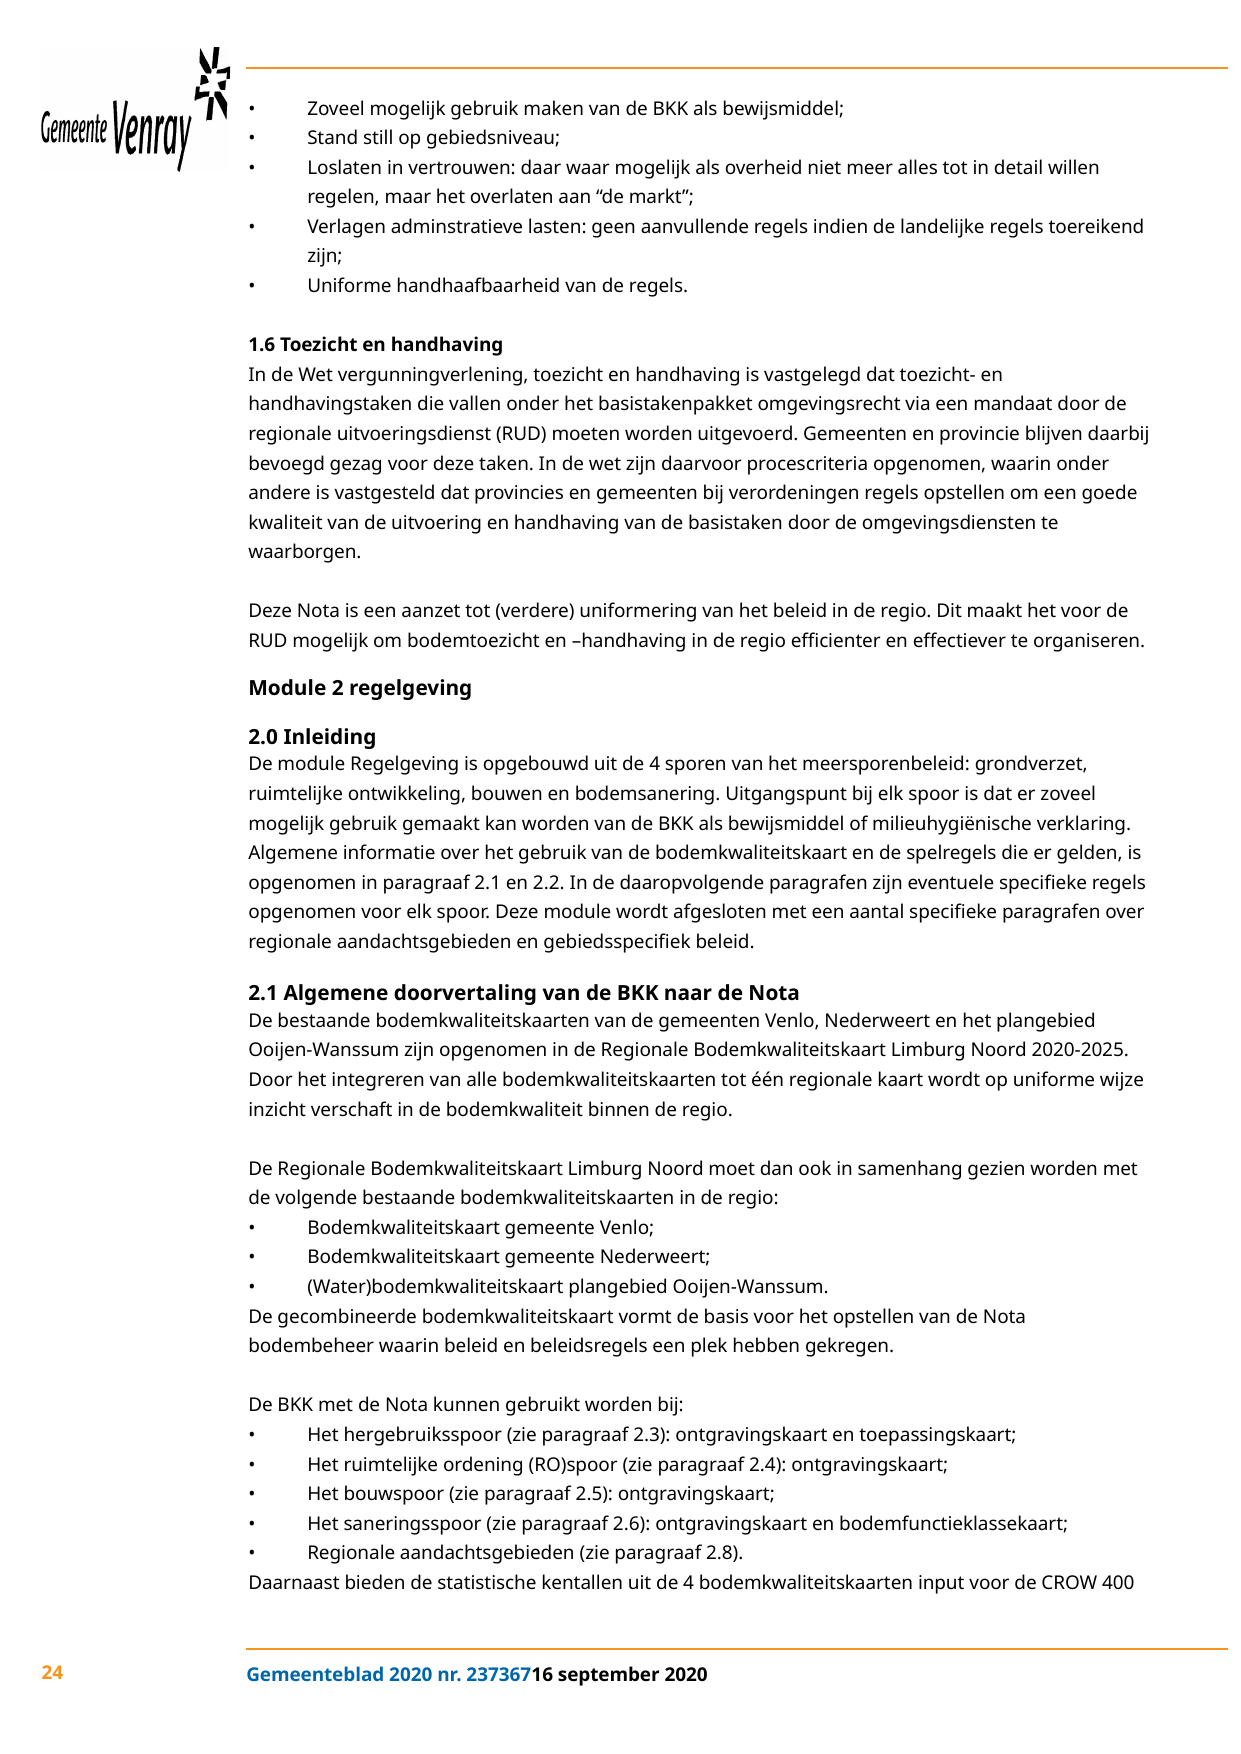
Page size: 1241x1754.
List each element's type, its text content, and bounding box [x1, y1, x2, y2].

list Verlagen adminstratieve lasten: geen aanvullende regels indien de landelijke regels toereikend zijn; [248, 213, 1152, 268]
list Het ruimtelijke ordening (RO)spoor (zie paragraaf 2.4): ontgravingskaart; [248, 1451, 1152, 1476]
text 2.1 Algemene doorvertaling van de BKK naar de Nota [248, 978, 1152, 1007]
text De gecombineerde bodemkwaliteitskaart vormt de basis voor het opstellen van de Nota bodembeheer waarin beleid en beleidsregels een plek hebben gekregen. [248, 1303, 1152, 1358]
list Uniforme handhaafbaarheid van de regels. [248, 272, 1152, 298]
text De module Regelgeving is opgebouwd uit de 4 sporen van het meersporenbeleid: grondverzet, ruimtelijke ontwikkeling, bouwen en bodemsanering. Uitgangspunt bij elk spoor is dat er zoveel mogelijk gebruik gemaakt kan worden van de BKK als bewijsmiddel of milieuhygiënische verklaring. Algemene informatie over het gebruik van de bodemkwaliteitskaart en de spelregels die er gelden, is opgenomen in paragraaf 2.1 en 2.2. In de daaropvolgende paragrafen zijn eventuele specifieke regels opgenomen voor elk spoor. Deze module wordt afgesloten met een aantal specifieke paragrafen over regionale aandachtsgebieden en gebiedsspecifiek beleid. [248, 751, 1152, 954]
list Het bouwspoor (zie paragraaf 2.5): ontgravingskaart; [248, 1480, 1152, 1506]
list Regionale aandachtsgebieden (zie paragraaf 2.8). [248, 1539, 1152, 1565]
list Loslaten in vertrouwen: daar waar mogelijk als overheid niet meer alles tot in detail willen regelen, maar het overlaten aan “de markt”; [248, 154, 1152, 209]
list Het hergebruiksspoor (zie paragraaf 2.3): ontgravingskaart en toepassingskaart; [248, 1421, 1152, 1447]
text 1.6 Toezicht en handhaving [248, 331, 1152, 357]
list Bodemkwaliteitskaart gemeente Nederweert; [248, 1244, 1152, 1269]
text De bestaande bodemkwaliteitskaarten van de gemeenten Venlo, Nederweert en het plangebied Ooijen-Wanssum zijn opgenomen in de Regionale Bodemkwaliteitskaart Limburg Noord 2020-2025. [248, 1007, 1152, 1062]
text 2.0 Inleiding [248, 722, 1152, 751]
picture [41, 47, 231, 172]
text Daarnaast bieden de statistische kentallen uit de 4 bodemkwaliteitskaarten input voor de CROW 400 [248, 1569, 1152, 1595]
text De BKK met de Nota kunnen gebruikt worden bij: [248, 1392, 1152, 1417]
list Het saneringsspoor (zie paragraaf 2.6): ontgravingskaart en bodemfunctieklassekaart; [248, 1510, 1152, 1536]
list Bodemkwaliteitskaart gemeente Venlo; [248, 1214, 1152, 1240]
text De Regionale Bodemkwaliteitskaart Limburg Noord moet dan ook in samenhang gezien worden met de volgende bestaande bodemkwaliteitskaarten in de regio: [248, 1155, 1152, 1210]
text In de Wet vergunningverlening, toezicht en handhaving is vastgelegd dat toezicht- en handhavingstaken die vallen onder het basistakenpakket omgevingsrecht via een mandaat door de regionale uitvoeringsdienst (RUD) moeten worden uitgevoerd. Gemeenten en provincie blijven daarbij bevoegd gezag voor deze taken. In de wet zijn daarvoor procescriteria opgenomen, waarin onder andere is vastgesteld dat provincies en gemeenten bij verordeningen regels opstellen om een goede kwaliteit van de uitvoering en handhaving van de basistaken door de omgevingsdiensten te waarborgen. [248, 361, 1152, 564]
text Door het integreren van alle bodemkwaliteitskaarten tot één regionale kaart wordt op uniforme wijze inzicht verschaft in de bodemkwaliteit binnen de regio. [248, 1066, 1152, 1121]
text Deze Nota is een aanzet tot (verdere) uniformering van het beleid in de regio. Dit maakt het voor de RUD mogelijk om bodemtoezicht en –handhaving in de regio efficienter en effectiever te organiseren. [248, 598, 1152, 653]
list (Water)bodemkwaliteitskaart plangebied Ooijen-Wanssum. [248, 1273, 1152, 1299]
list Zoveel mogelijk gebruik maken van de BKK als bewijsmiddel; [248, 95, 1152, 121]
list Stand still op gebiedsniveau; [248, 124, 1152, 150]
text Module 2 regelgeving [248, 673, 1152, 701]
